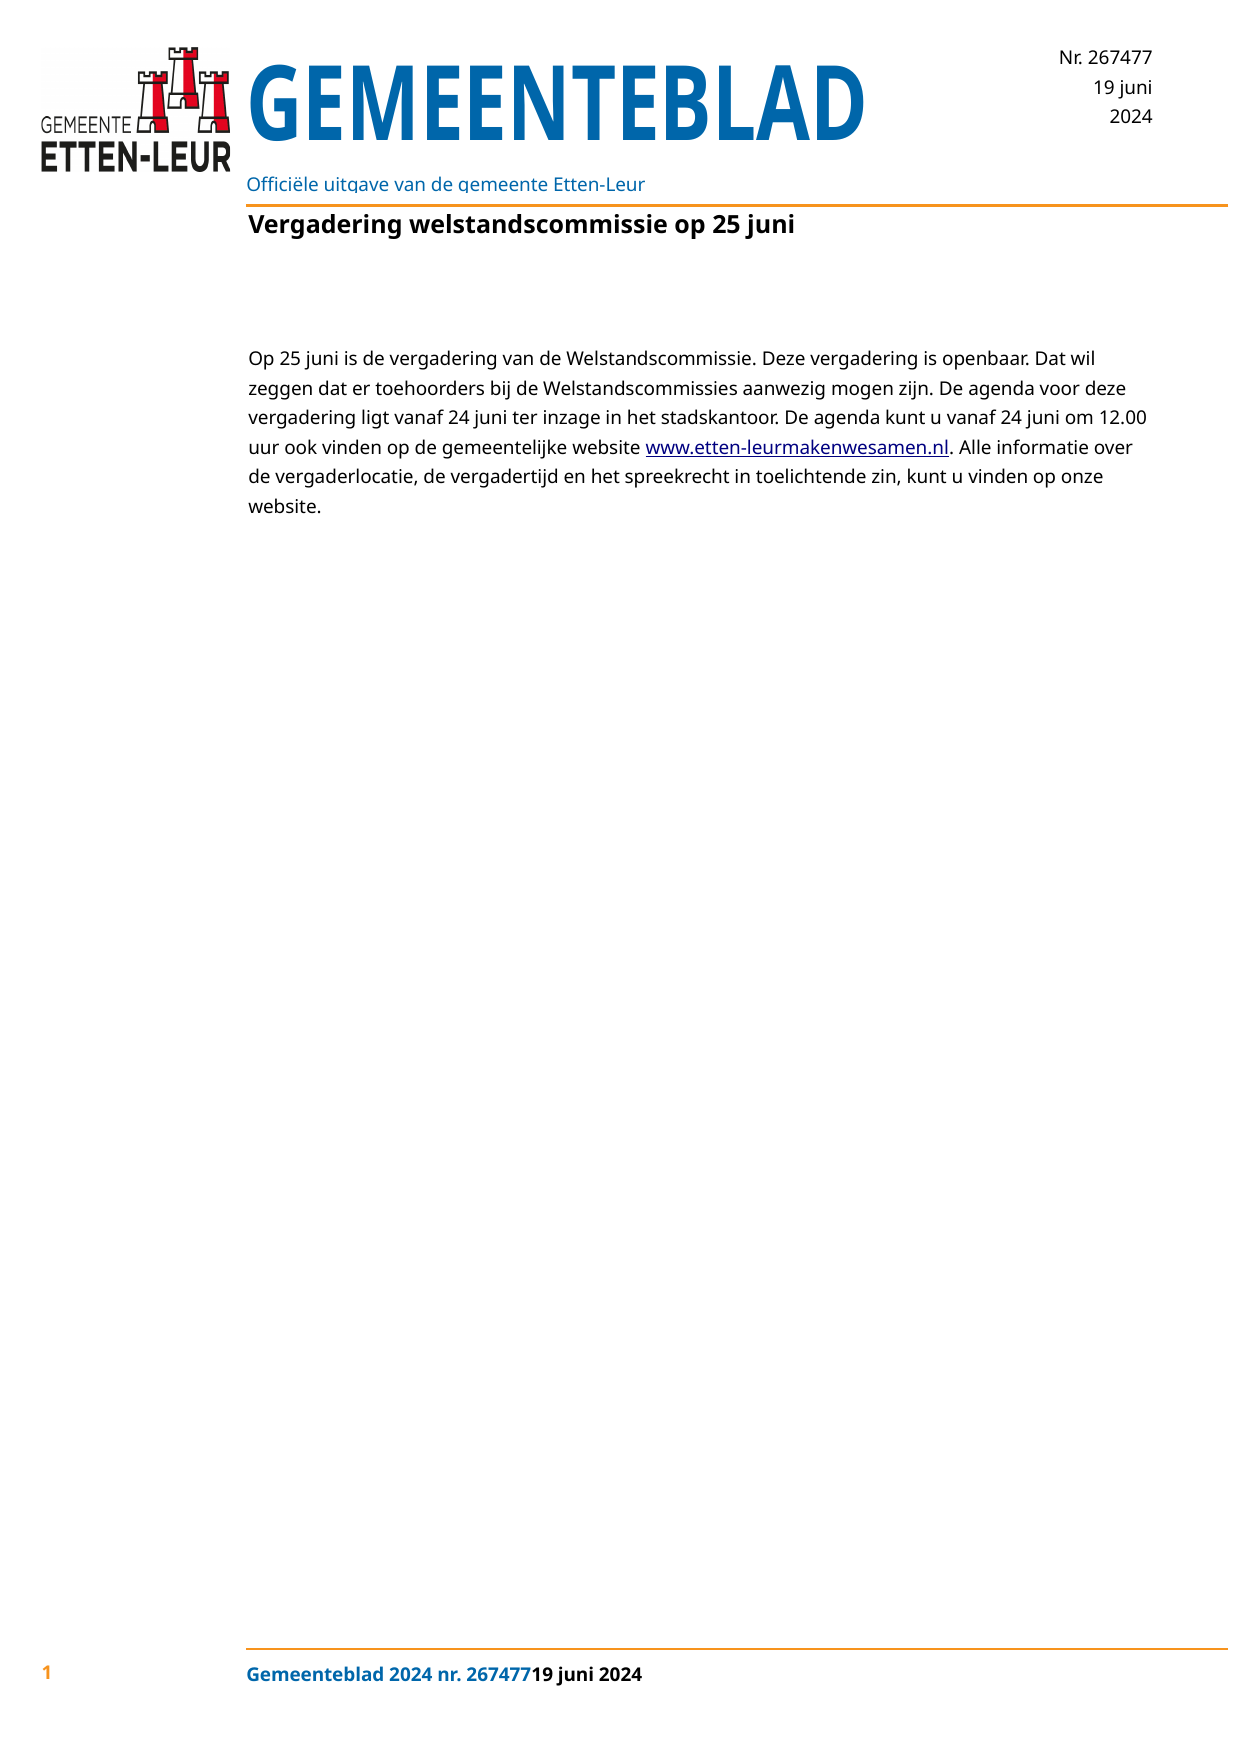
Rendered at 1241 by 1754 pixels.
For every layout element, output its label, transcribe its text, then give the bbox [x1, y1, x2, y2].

text Vergadering welstandscommissie op 25 juni [248, 207, 1152, 241]
picture [41, 47, 231, 172]
text Op 25 juni is de vergadering van de Welstandscommissie. Deze vergadering is openbaar. Dat wil zeggen dat er toehoorders bij de Welstandscommissies aanwezig mogen zijn. De agenda voor deze vergadering ligt vanaf 24 juni ter inzage in het stadskantoor. De agenda kunt u vanaf 24 juni om 12.00 uur ook vinden op de gemeentelijke website www.etten-leurmakenwesamen.nl. Alle informatie over de vergaderlocatie, de vergadertijd en het spreekrecht in toelichtende zin, kunt u vinden op onze website. [248, 345, 1152, 519]
